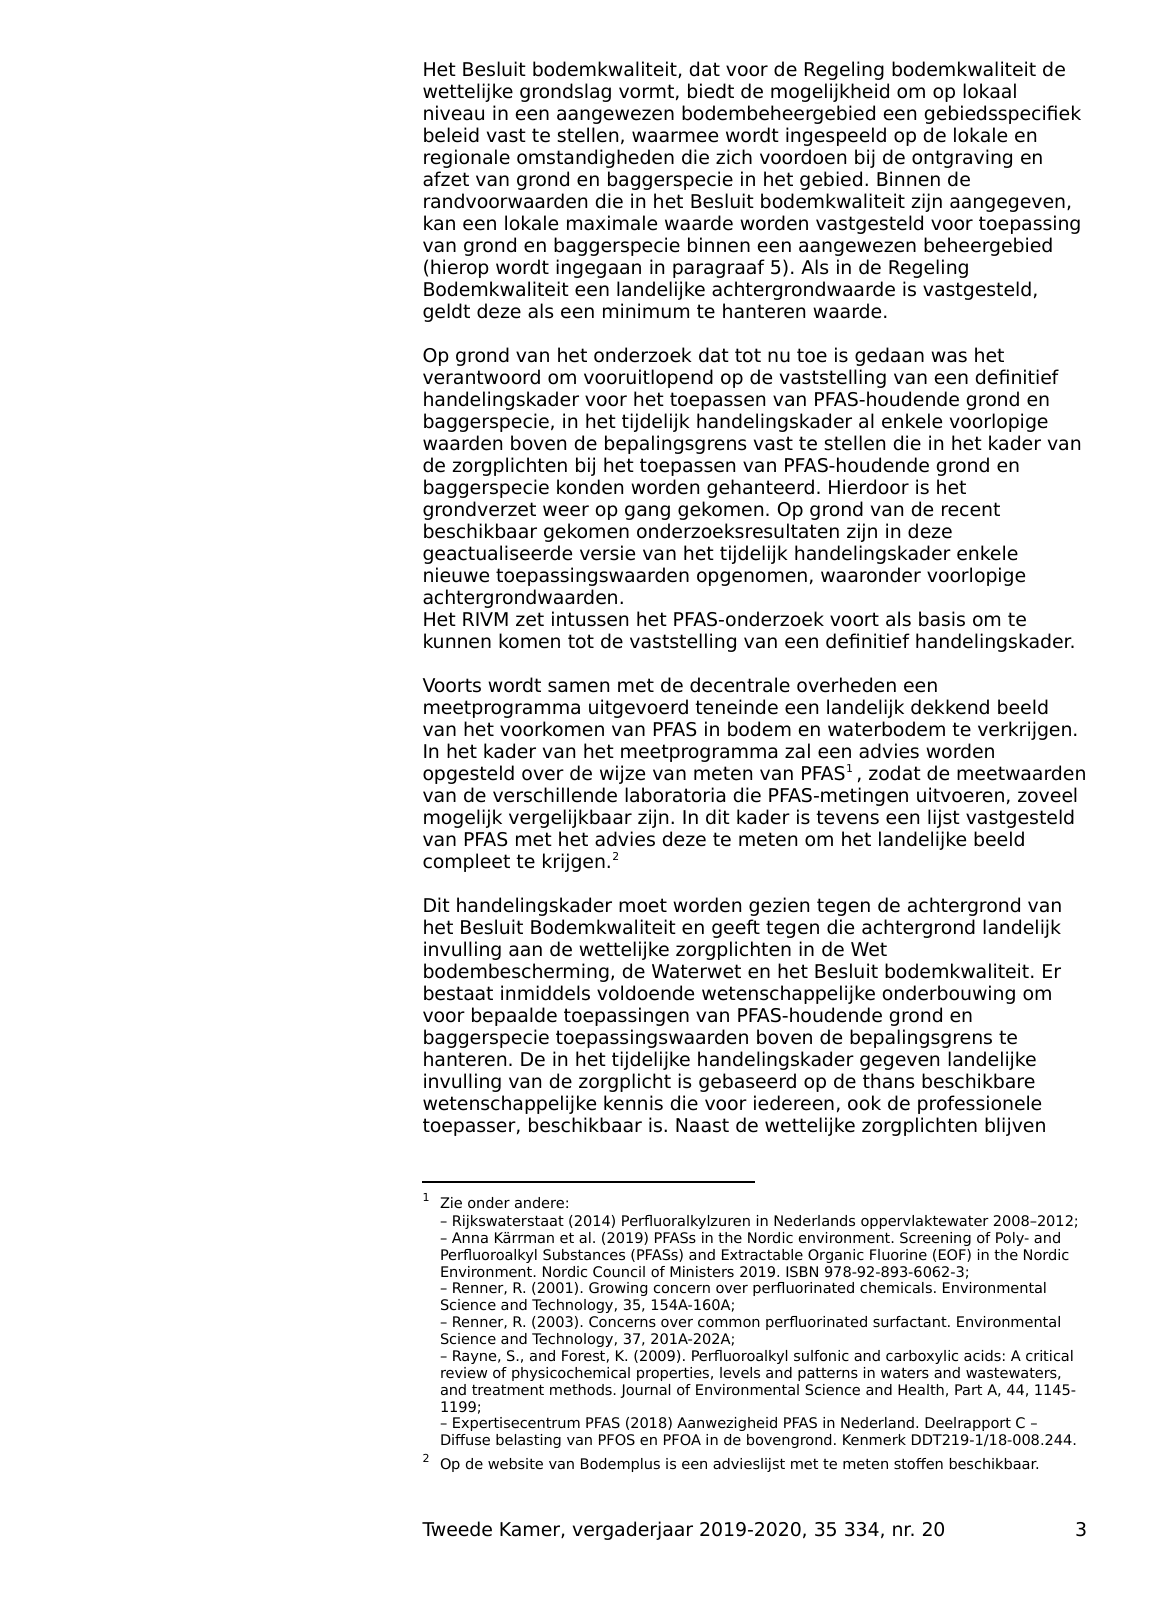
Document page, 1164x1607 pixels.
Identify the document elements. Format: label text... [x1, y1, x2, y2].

text Het RIVM zet intussen het PFAS-onderzoek voort als basis om te kunnen komen tot de vaststelling van een definitief handelingskader. [422, 609, 1087, 653]
text – Expertisecentrum PFAS (2018) Aanwezigheid PFAS in Nederland. Deelrapport C – Diffuse belasting van PFOS en PFOA in de bovengrond. Kenmerk DDT219-1/18-008.244. [440, 1416, 1087, 1449]
text – Renner, R. (2001). Growing concern over perfluorinated chemicals. Environmental Science and Technology, 35, 154A-160A; [440, 1281, 1087, 1314]
text – Renner, R. (2003). Concerns over common perfluorinated surfactant. Environmental Science and Technology, 37, 201A-202A; [440, 1314, 1087, 1348]
text Dit handelingskader moet worden gezien tegen de achtergrond van het Besluit Bodemkwaliteit en geeft tegen die achtergrond landelijk invulling aan de wettelijke zorgplichten in de Wet bodembescherming, de Waterwet en het Besluit bodemkwaliteit. Er bestaat inmiddels voldoende wetenschappelijke onderbouwing om voor bepaalde toepassingen van PFAS-houdende grond en baggerspecie toepassingswaarden boven de bepalingsgrens te hanteren. De in het tijdelijke handelingskader gegeven landelijke invulling van de zorgplicht is gebaseerd op de thans beschikbare wetenschappelijke kennis die voor iedereen, ook de professionele toepasser, beschikbaar is. Naast de wettelijke zorgplichten blijven [422, 895, 1087, 1137]
text Het Besluit bodemkwaliteit, dat voor de Regeling bodemkwaliteit de wettelijke grondslag vormt, biedt de mogelijkheid om op lokaal niveau in een aangewezen bodembeheergebied een gebiedsspecifiek beleid vast te stellen, waarmee wordt ingespeeld op de lokale en regionale omstandigheden die zich voordoen bij de ontgraving en afzet van grond en baggerspecie in het gebied. Binnen de randvoorwaarden die in het Besluit bodemkwaliteit zijn aangegeven, kan een lokale maximale waarde worden vastgesteld voor toepassing van grond en baggerspecie binnen een aangewezen beheergebied (hierop wordt ingegaan in paragraaf 5). Als in de Regeling Bodemkwaliteit een landelijke achtergrondwaarde is vastgesteld, geldt deze als een minimum te hanteren waarde. [422, 59, 1087, 323]
text Voorts wordt samen met de decentrale overheden een meetprogramma uitgevoerd teneinde een landelijk dekkend beeld van het voorkomen van PFAS in bodem en waterbodem te verkrijgen. In het kader van het meetprogramma zal een advies worden opgesteld over de wijze van meten van PFAS, zodat de meetwaarden van de verschillende laboratoria die PFAS-metingen uitvoeren, zoveel mogelijk vergelijkbaar zijn. In dit kader is tevens een lijst vastgesteld van PFAS met het advies deze te meten om het landelijke beeld compleet te krijgen. [422, 675, 1087, 873]
text Op de website van Bodemplus is een advieslijst met te meten stoffen beschikbaar. [422, 1452, 1087, 1474]
text – Anna Kärrman et al. (2019) PFASs in the Nordic environment. Screening of Poly- and Perfluoroalkyl Substances (PFASs) and Extractable Organic Fluorine (EOF) in the Nordic Environment. Nordic Council of Ministers 2019. ISBN 978-92-893-6062-3; [440, 1230, 1087, 1281]
text Op grond van het onderzoek dat tot nu toe is gedaan was het verantwoord om vooruitlopend op de vaststelling van een definitief handelingskader voor het toepassen van PFAS-houdende grond en baggerspecie, in het tijdelijk handelingskader al enkele voorlopige waarden boven de bepalingsgrens vast te stellen die in het kader van de zorgplichten bij het toepassen van PFAS-houdende grond en baggerspecie konden worden gehanteerd. Hierdoor is het grondverzet weer op gang gekomen. Op grond van de recent beschikbaar gekomen onderzoeksresultaten zijn in deze geactualiseerde versie van het tijdelijk handelingskader enkele nieuwe toepassingswaarden opgenomen, waaronder voorlopige achtergrondwaarden. [422, 345, 1087, 609]
text Zie onder andere: [422, 1191, 1087, 1213]
text – Rayne, S., and Forest, K. (2009). Perfluoroalkyl sulfonic and carboxylic acids: A critical review of physicochemical properties, levels and patterns in waters and wastewaters, and treatment methods. Journal of Environmental Science and Health, Part A, 44, 1145-1199; [440, 1348, 1087, 1416]
text – Rijkswaterstaat (2014) Perfluoralkylzuren in Nederlands oppervlaktewater 2008–2012; [440, 1213, 1087, 1230]
